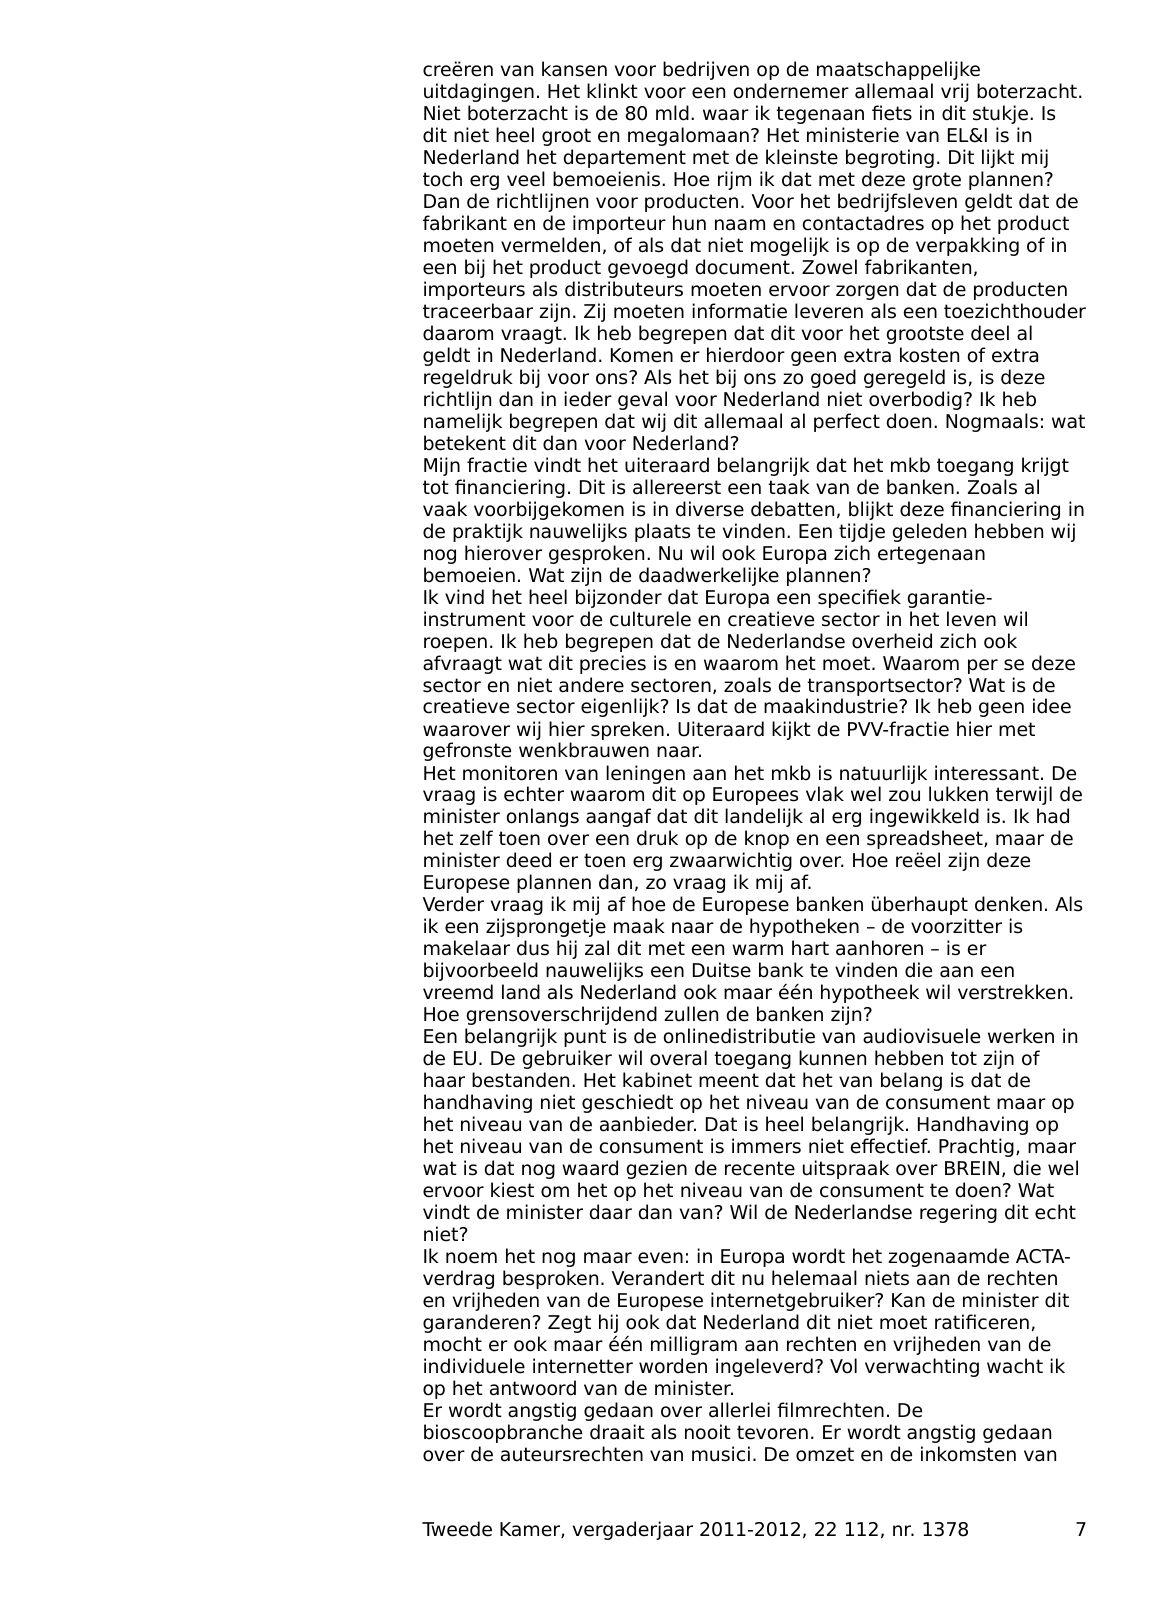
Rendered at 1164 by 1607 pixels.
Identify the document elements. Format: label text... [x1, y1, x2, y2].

text Een belangrijk punt is de onlinedistributie van audiovisuele werken in de EU. De gebruiker wil overal toegang kunnen hebben tot zijn of haar bestanden. Het kabinet meent dat het van belang is dat de handhaving niet geschiedt op het niveau van de consument maar op het niveau van de aanbieder. Dat is heel belangrijk. Handhaving op het niveau van de consument is immers niet effectief. Prachtig, maar wat is dat nog waard gezien de recente uitspraak over BREIN, die wel ervoor kiest om het op het niveau van de consument te doen? Wat vindt de minister daar dan van? Wil de Nederlandse regering dit echt niet? [422, 1026, 1087, 1246]
text Ik noem het nog maar even: in Europa wordt het zogenaamde ACTA-verdrag besproken. Verandert dit nu helemaal niets aan de rechten en vrijheden van de Europese internetgebruiker? Kan de minister dit garanderen? Zegt hij ook dat Nederland dit niet moet ratificeren, mocht er ook maar één milligram aan rechten en vrijheden van de individuele internetter worden ingeleverd? Vol verwachting wacht ik op het antwoord van de minister. [422, 1246, 1087, 1400]
text creëren van kansen voor bedrijven op de maatschappelijke uitdagingen. Het klinkt voor een ondernemer allemaal vrij boterzacht. Niet boterzacht is de 80 mld. waar ik tegenaan fiets in dit stukje. Is dit niet heel groot en megalomaan? Het ministerie van EL&I is in Nederland het departement met de kleinste begroting. Dit lijkt mij toch erg veel bemoeienis. Hoe rijm ik dat met deze grote plannen? [422, 59, 1087, 191]
text Dan de richtlijnen voor producten. Voor het bedrijfsleven geldt dat de fabrikant en de importeur hun naam en contactadres op het product moeten vermelden, of als dat niet mogelijk is op de verpakking of in een bij het product gevoegd document. Zowel fabrikanten, importeurs als distributeurs moeten ervoor zorgen dat de producten traceerbaar zijn. Zij moeten informatie leveren als een toezichthouder daarom vraagt. Ik heb begrepen dat dit voor het grootste deel al geldt in Nederland. Komen er hierdoor geen extra kosten of extra regeldruk bij voor ons? Als het bij ons zo goed geregeld is, is deze richtlijn dan in ieder geval voor Nederland niet overbodig? Ik heb namelijk begrepen dat wij dit allemaal al perfect doen. Nogmaals: wat betekent dit dan voor Nederland? [422, 191, 1087, 455]
text Verder vraag ik mij af hoe de Europese banken überhaupt denken. Als ik een zijsprongetje maak naar de hypotheken – de voorzitter is makelaar dus hij zal dit met een warm hart aanhoren – is er bijvoorbeeld nauwelijks een Duitse bank te vinden die aan een vreemd land als Nederland ook maar één hypotheek wil verstrekken. Hoe grensoverschrijdend zullen de banken zijn? [422, 894, 1087, 1026]
text Mijn fractie vindt het uiteraard belangrijk dat het mkb toegang krijgt tot financiering. Dit is allereerst een taak van de banken. Zoals al vaak voorbijgekomen is in diverse debatten, blijkt deze financiering in de praktijk nauwelijks plaats te vinden. Een tijdje geleden hebben wij nog hierover gesproken. Nu wil ook Europa zich ertegenaan bemoeien. Wat zijn de daadwerkelijke plannen? [422, 455, 1087, 587]
text Ik vind het heel bijzonder dat Europa een specifiek garantie-instrument voor de culturele en creatieve sector in het leven wil roepen. Ik heb begrepen dat de Nederlandse overheid zich ook afvraagt wat dit precies is en waarom het moet. Waarom per se deze sector en niet andere sectoren, zoals de transportsector? Wat is de creatieve sector eigenlijk? Is dat de maakindustrie? Ik heb geen idee waarover wij hier spreken. Uiteraard kijkt de PVV-fractie hier met gefronste wenkbrauwen naar. [422, 587, 1087, 762]
text Er wordt angstig gedaan over allerlei filmrechten. De bioscoopbranche draait als nooit tevoren. Er wordt angstig gedaan over de auteursrechten van musici. De omzet en de inkomsten van [422, 1400, 1087, 1466]
text Het monitoren van leningen aan het mkb is natuurlijk interessant. De vraag is echter waarom dit op Europees vlak wel zou lukken terwijl de minister onlangs aangaf dat dit landelijk al erg ingewikkeld is. Ik had het zelf toen over een druk op de knop en een spreadsheet, maar de minister deed er toen erg zwaarwichtig over. Hoe reëel zijn deze Europese plannen dan, zo vraag ik mij af. [422, 762, 1087, 894]
